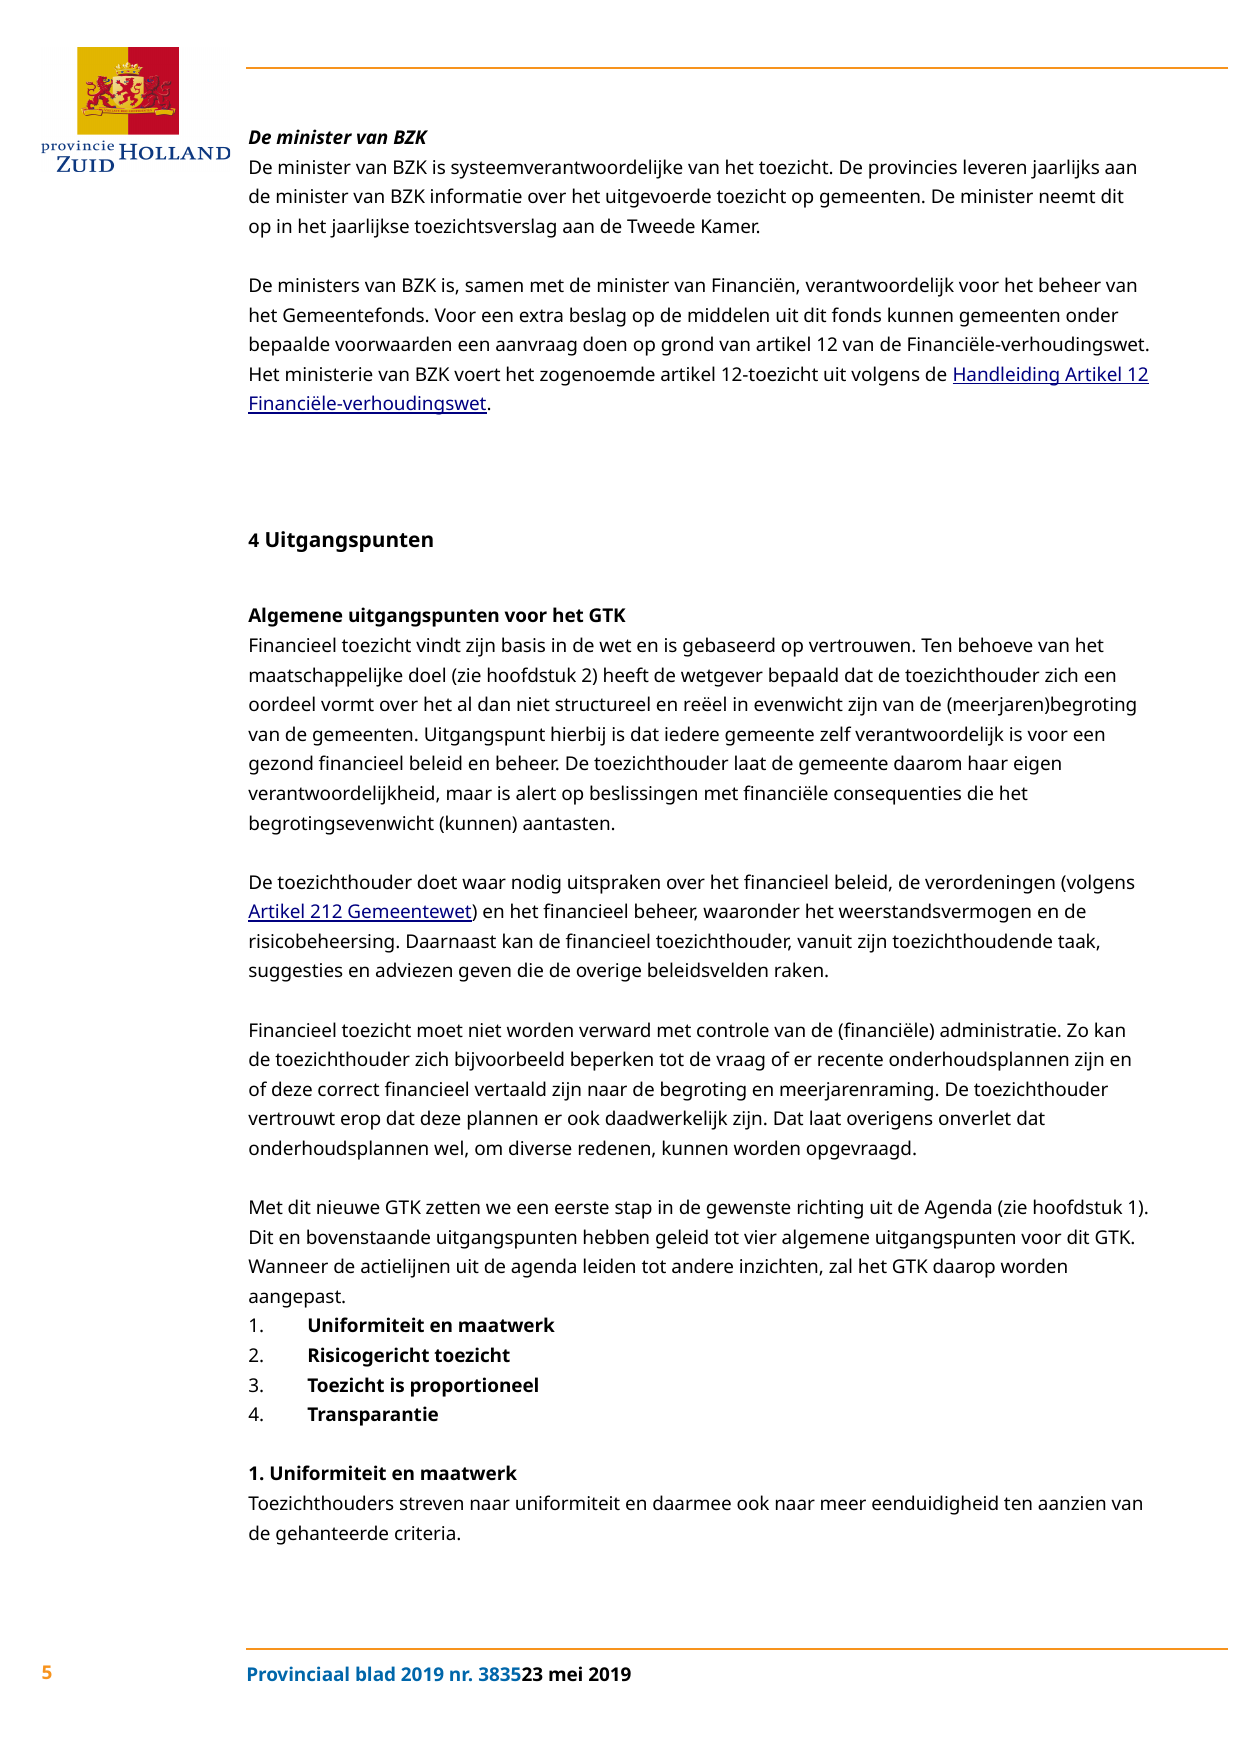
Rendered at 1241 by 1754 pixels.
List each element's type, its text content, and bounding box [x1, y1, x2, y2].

text Financieel toezicht moet niet worden verward met controle van de (financiële) administratie. Zo kan de toezichthouder zich bijvoorbeeld beperken tot de vraag of er recente onderhoudsplannen zijn en of deze correct financieel vertaald zijn naar de begroting en meerjarenraming. De toezichthouder vertrouwt erop dat deze plannen er ook daadwerkelijk zijn. Dat laat overigens onverlet dat onderhoudsplannen wel, om diverse redenen, kunnen worden opgevraagd. [248, 1017, 1152, 1161]
text De ministers van BZK is, samen met de minister van Financiën, verantwoordelijk voor het beheer van het Gemeentefonds. Voor een extra beslag op de middelen uit dit fonds kunnen gemeenten onder bepaalde voorwaarden een aanvraag doen op grond van artikel 12 van de Financiële-verhoudingswet. Het ministerie van BZK voert het zogenoemde artikel 12-toezicht uit volgens de Handleiding Artikel 12 Financiële-verhoudingswet. [248, 272, 1152, 416]
text Toezichthouders streven naar uniformiteit en daarmee ook naar meer eenduidigheid ten aanzien van de gehanteerde criteria. [248, 1490, 1152, 1546]
text Met dit nieuwe GTK zetten we een eerste stap in de gewenste richting uit de Agenda (zie hoofdstuk 1). Dit en bovenstaande uitgangspunten hebben geleid tot vier algemene uitgangspunten voor dit GTK. Wanneer de actielijnen uit de agenda leiden tot andere inzichten, zal het GTK daarop worden aangepast. [248, 1194, 1152, 1309]
list Uniformiteit en maatwerk [248, 1313, 1152, 1338]
list Transparantie [248, 1401, 1152, 1427]
text 4 Uitgangspunten [248, 525, 1152, 553]
list Risicogericht toezicht [248, 1342, 1152, 1368]
text De minister van BZK is systeemverantwoordelijke van het toezicht. De provincies leveren jaarlijks aan de minister van BZK informatie over het uitgevoerde toezicht op gemeenten. De minister neemt dit op in het jaarlijkse toezichtsverslag aan de Tweede Kamer. [248, 154, 1152, 239]
text 1. Uniformiteit en maatwerk [248, 1461, 1152, 1486]
text De toezichthouder doet waar nodig uitspraken over het financieel beleid, de verordeningen (volgens Artikel 212 Gemeentewet) en het financieel beheer, waaronder het weerstandsvermogen en de risicobeheersing. Daarnaast kan de financieel toezichthouder, vanuit zijn toezichthoudende taak, suggesties en adviezen geven die de overige beleidsvelden raken. [248, 869, 1152, 983]
text De minister van BZK [248, 124, 1152, 150]
text Financieel toezicht vindt zijn basis in de wet en is gebaseerd op vertrouwen. Ten behoeve van het maatschappelijke doel (zie hoofdstuk 2) heeft de wetgever bepaald dat de toezichthouder zich een oordeel vormt over het al dan niet structureel en reëel in evenwicht zijn van de (meerjaren)begroting van de gemeenten. Uitgangspunt hierbij is dat iedere gemeente zelf verantwoordelijk is voor een gezond financieel beleid en beheer. De toezichthouder laat de gemeente daarom haar eigen verantwoordelijkheid, maar is alert op beslissingen met financiële consequenties die het begrotingsevenwicht (kunnen) aantasten. [248, 632, 1152, 836]
text Algemene uitgangspunten voor het GTK [248, 603, 1152, 628]
picture [41, 47, 231, 172]
list Toezicht is proportioneel [248, 1372, 1152, 1398]
